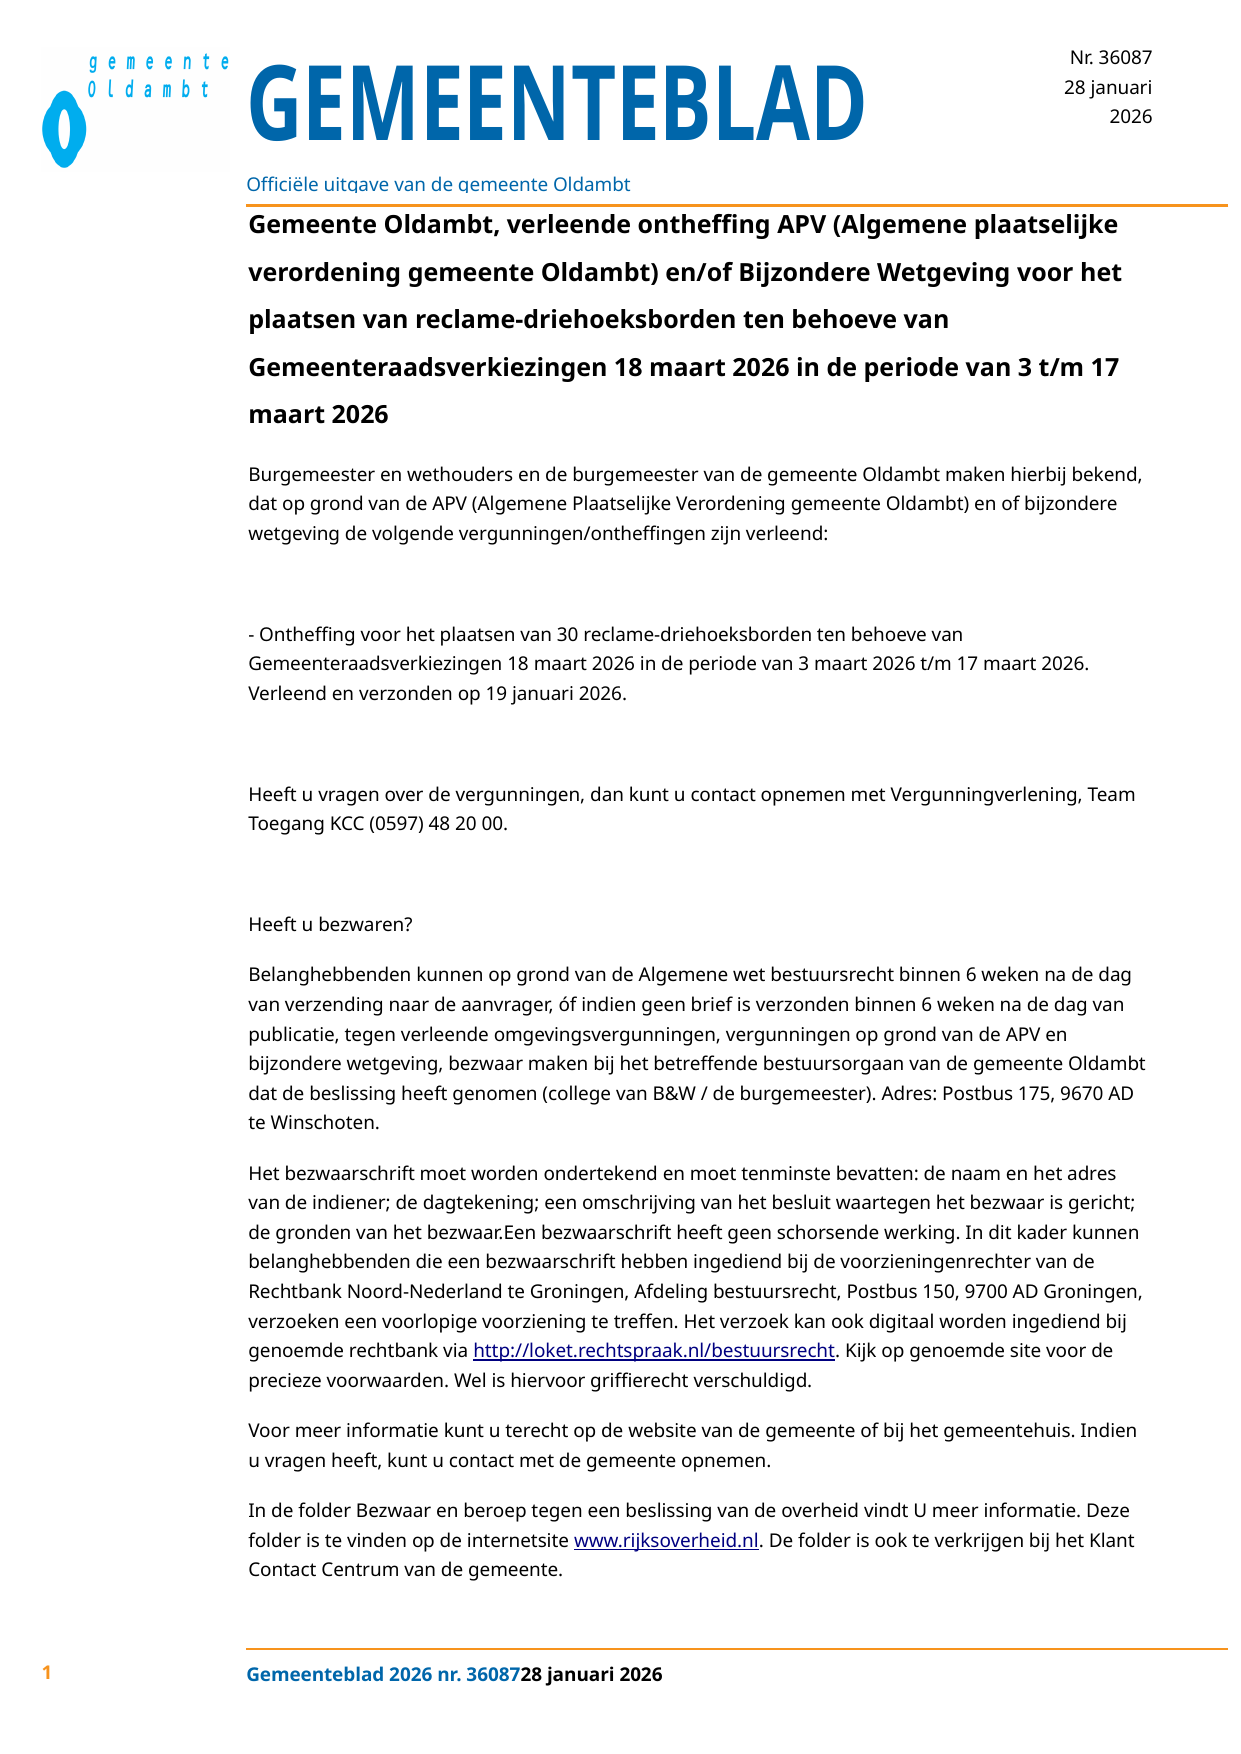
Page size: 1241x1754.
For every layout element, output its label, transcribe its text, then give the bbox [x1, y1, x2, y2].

text Burgemeester en wethouders en de burgemeester van de gemeente Oldambt maken hierbij bekend, dat op grond van de APV (Algemene Plaatselijke Verordening gemeente Oldambt) en of bijzondere wetgeving de volgende vergunningen/ontheffingen zijn verleend: [248, 461, 1152, 546]
text Belanghebbenden kunnen op grond van de Algemene wet bestuursrecht binnen 6 weken na de dag van verzending naar de aanvrager, óf indien geen brief is verzonden binnen 6 weken na de dag van publicatie, tegen verleende omgevingsvergunningen, vergunningen op grond van de APV en bijzondere wetgeving, bezwaar maken bij het betreffende bestuursorgaan van de gemeente Oldambt dat de beslissing heeft genomen (college van B&W / de burgemeester). Adres: Postbus 175, 9670 AD te Winschoten. [248, 962, 1152, 1135]
text Voor meer informatie kunt u terecht op de website van de gemeente of bij het gemeentehuis. Indien u vragen heeft, kunt u contact met de gemeente opnemen. [248, 1417, 1152, 1473]
text Gemeente Oldambt, verleende ontheffing APV (Algemene plaatselijke verordening gemeente Oldambt) en/of Bijzondere Wetgeving voor het plaatsen van reclame-driehoeksborden ten behoeve van Gemeenteraadsverkiezingen 18 maart 2026 in de periode van 3 t/m 17 maart 2026 [248, 207, 1152, 431]
text Het bezwaarschrift moet worden ondertekend en moet tenminste bevatten: de naam en het adres van de indiener; de dagtekening; een omschrijving van het besluit waartegen het bezwaar is gericht; de gronden van het bezwaar.Een bezwaarschrift heeft geen schorsende werking. In dit kader kunnen belanghebbenden die een bezwaarschrift hebben ingediend bij de voorzieningenrechter van de Rechtbank Noord-Nederland te Groningen, Afdeling bestuursrecht, Postbus 150, 9700 AD Groningen, verzoeken een voorlopige voorziening te treffen. Het verzoek kan ook digitaal worden ingediend bij genoemde rechtbank via http://loket.rechtspraak.nl/bestuursrecht. Kijk op genoemde site voor de precieze voorwaarden. Wel is hiervoor griffierecht verschuldigd. [248, 1160, 1152, 1393]
text - Ontheffing voor het plaatsen van 30 reclame-driehoeksborden ten behoeve van Gemeenteraadsverkiezingen 18 maart 2026 in de periode van 3 maart 2026 t/m 17 maart 2026. Verleend en verzonden op 19 januari 2026. [248, 621, 1152, 706]
picture [41, 47, 231, 172]
text In de folder Bezwaar en beroep tegen een beslissing van de overheid vindt U meer informatie. Deze folder is te vinden op de internetsite www.rijksoverheid.nl. De folder is ook te verkrijgen bij het Klant Contact Centrum van de gemeente. [248, 1497, 1152, 1582]
text Heeft u bezwaren? [248, 911, 1152, 937]
text Heeft u vragen over de vergunningen, dan kunt u contact opnemen met Vergunningverlening, Team Toegang KCC (0597) 48 20 00. [248, 781, 1152, 836]
